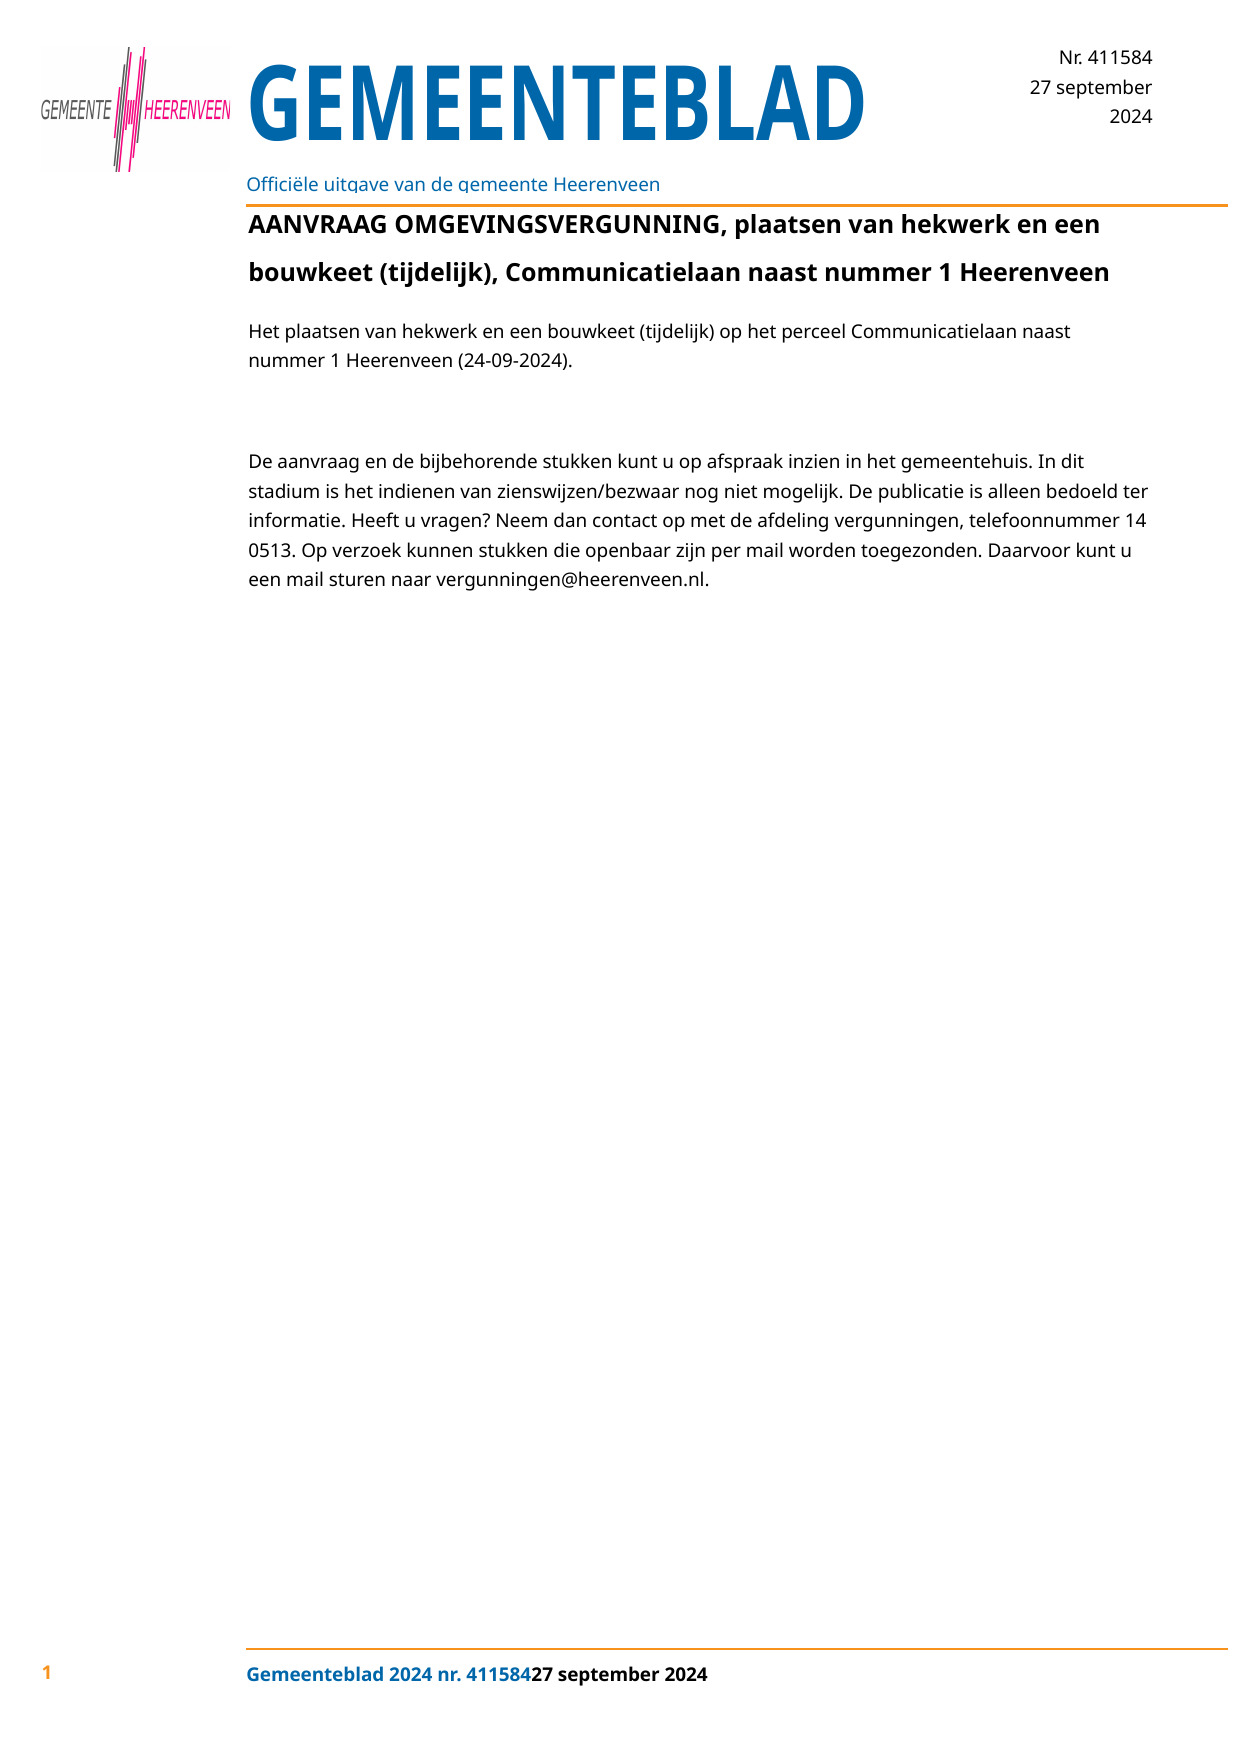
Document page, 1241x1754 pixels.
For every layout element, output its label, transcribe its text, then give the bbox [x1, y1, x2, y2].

picture [41, 47, 231, 172]
text Het plaatsen van hekwerk en een bouwkeet (tijdelijk) op het perceel Communicatielaan naast nummer 1 Heerenveen (24-09-2024). [248, 318, 1152, 373]
text De aanvraag en de bijbehorende stukken kunt u op afspraak inzien in het gemeentehuis. In dit stadium is het indienen van zienswijzen/bezwaar nog niet mogelijk. De publicatie is alleen bedoeld ter informatie. Heeft u vragen? Neem dan contact op met de afdeling vergunningen, telefoonnummer 14 0513. Op verzoek kunnen stukken die openbaar zijn per mail worden toegezonden. Daarvoor kunt u een mail sturen naar vergunningen@heerenveen.nl. [248, 448, 1152, 592]
text AANVRAAG OMGEVINGSVERGUNNING, plaatsen van hekwerk en een bouwkeet (tijdelijk), Communicatielaan naast nummer 1 Heerenveen [248, 207, 1152, 288]
